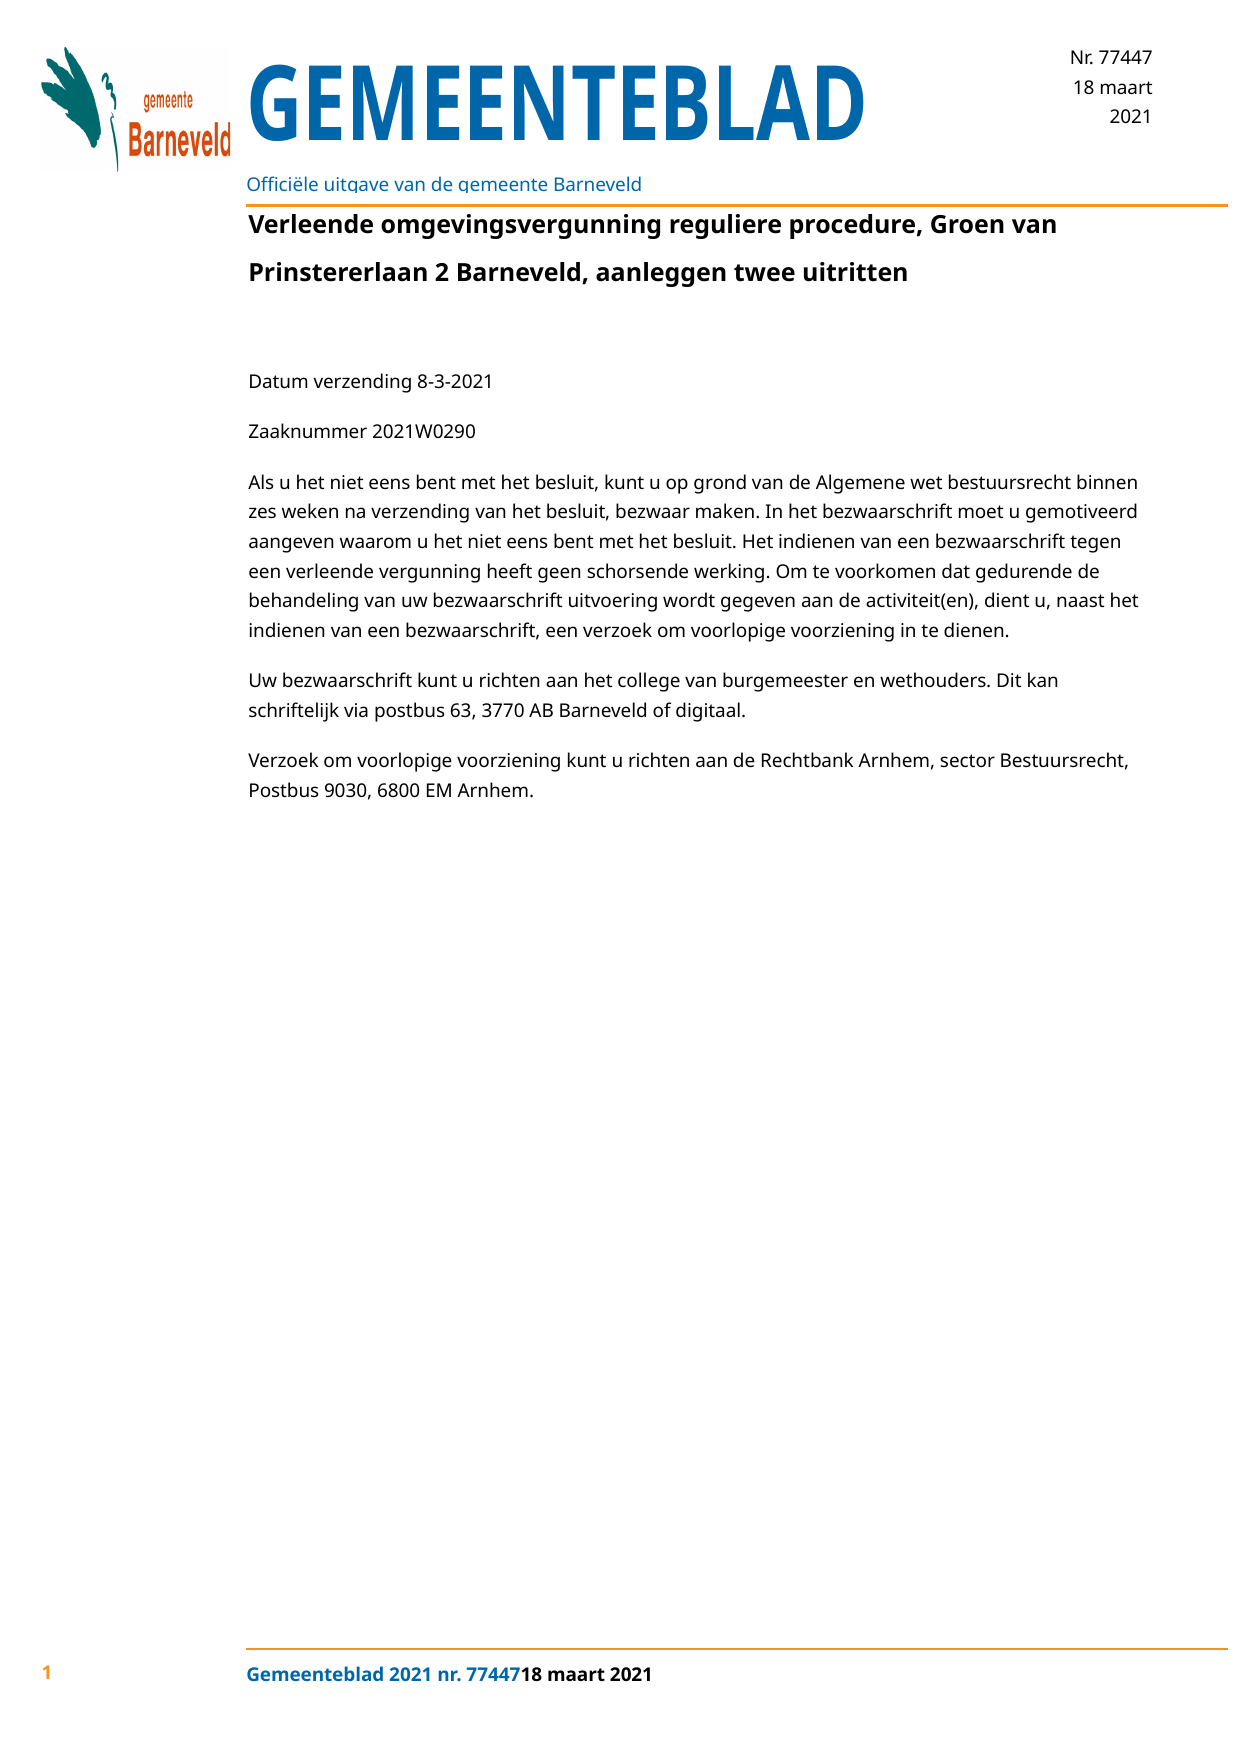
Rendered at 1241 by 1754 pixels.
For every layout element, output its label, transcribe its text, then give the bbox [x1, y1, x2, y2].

text Verzoek om voorlopige voorziening kunt u richten aan de Rechtbank Arnhem, sector Bestuursrecht, Postbus 9030, 6800 EM Arnhem. [248, 747, 1152, 803]
text Verleende omgevingsvergunning reguliere procedure, Groen van Prinstererlaan 2 Barneveld, aanleggen twee uitritten [248, 207, 1152, 288]
text Als u het niet eens bent met het besluit, kunt u op grond van de Algemene wet bestuursrecht binnen zes weken na verzending van het besluit, bezwaar maken. In het bezwaarschrift moet u gemotiveerd aangeven waarom u het niet eens bent met het besluit. Het indienen van een bezwaarschrift tegen een verleende vergunning heeft geen schorsende werking. Om te voorkomen dat gedurende de behandeling van uw bezwaarschrift uitvoering wordt gegeven aan de activiteit(en), dient u, naast het indienen van een bezwaarschrift, een verzoek om voorlopige voorziening in te dienen. [248, 469, 1152, 643]
text Zaaknummer 2021W0290 [248, 419, 1152, 444]
text Uw bezwaarschrift kunt u richten aan het college van burgemeester en wethouders. Dit kan schriftelijk via postbus 63, 3770 AB Barneveld of digitaal. [248, 667, 1152, 723]
picture [41, 47, 231, 172]
text Datum verzending 8-3-2021 [248, 368, 1152, 394]
